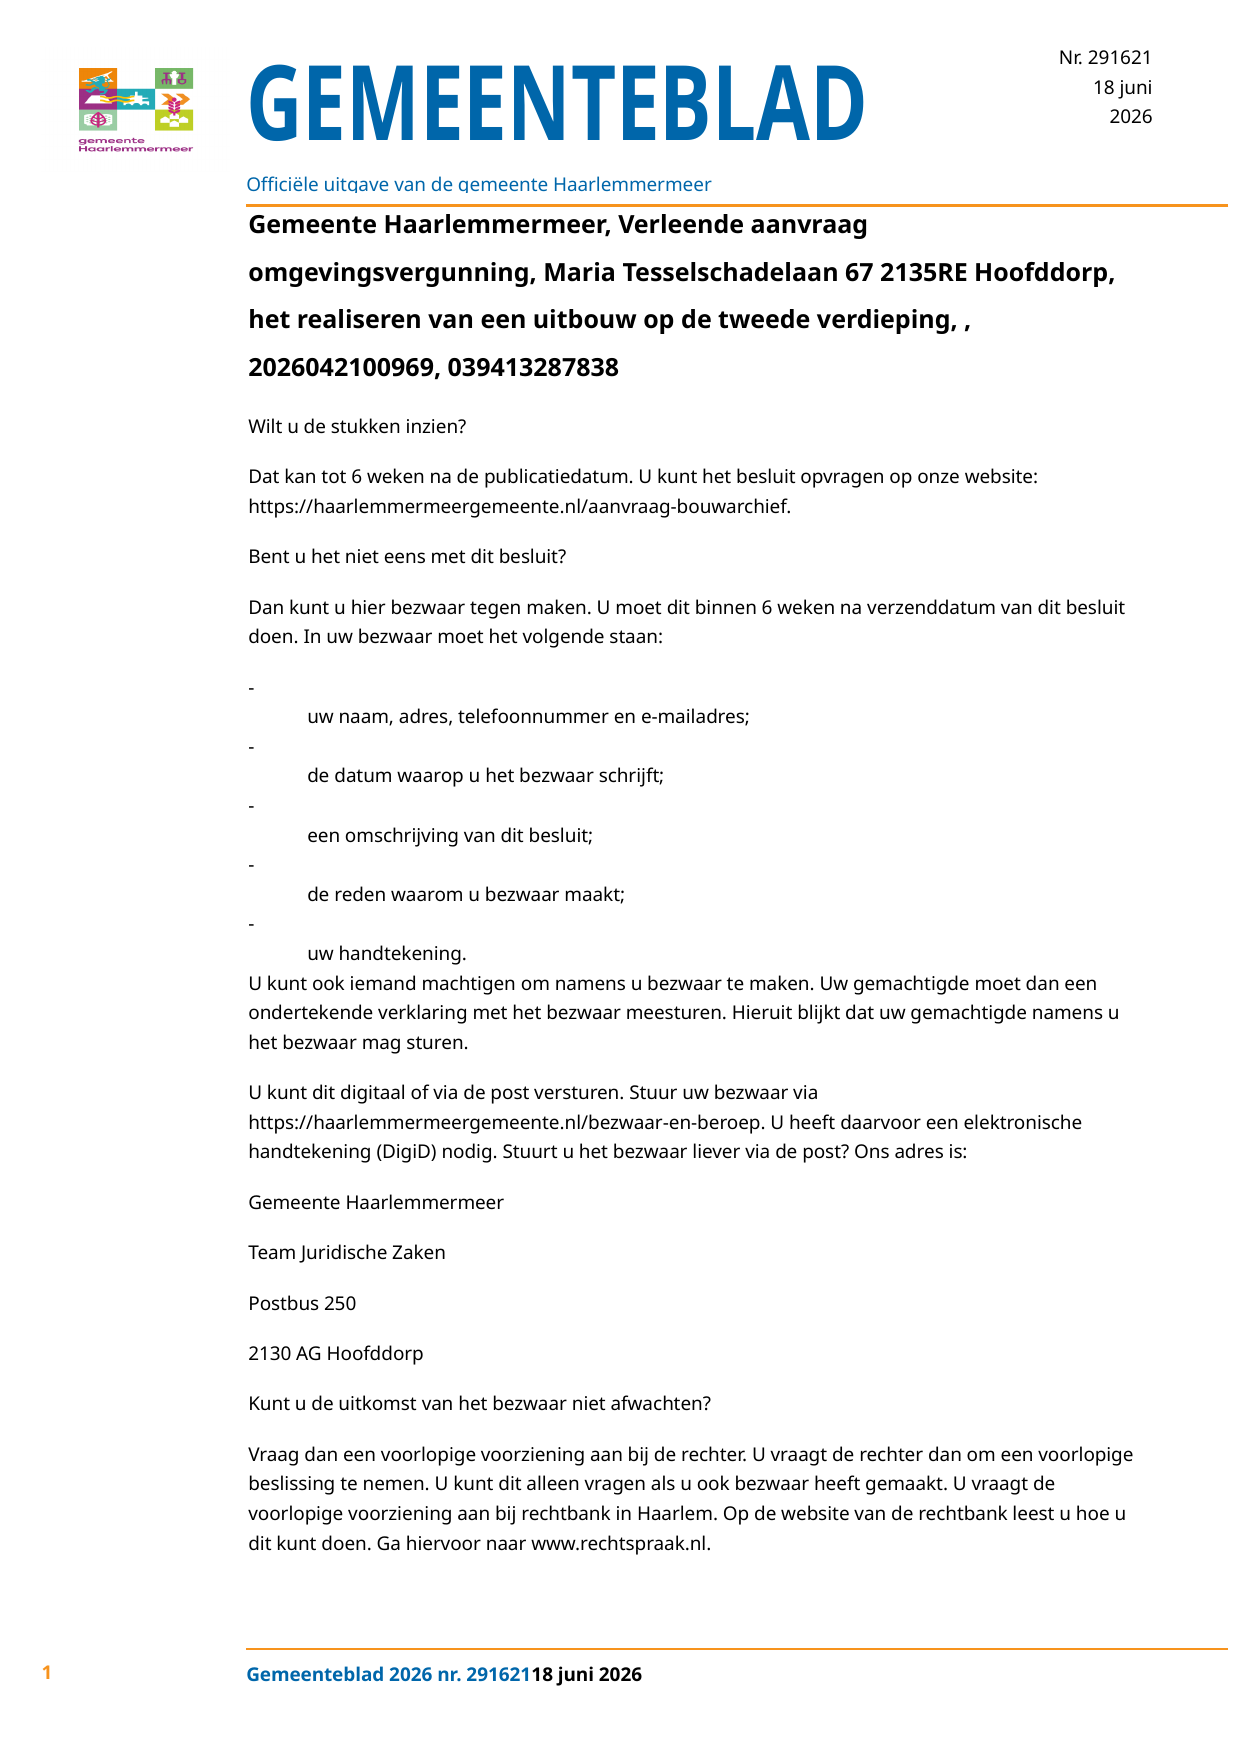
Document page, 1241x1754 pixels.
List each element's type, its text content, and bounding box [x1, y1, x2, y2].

text Bent u het niet eens met dit besluit? [248, 543, 1152, 569]
text Wilt u de stukken inzien? [248, 413, 1152, 439]
list de reden waarom u bezwaar maakt; [248, 881, 1152, 907]
text Gemeente Haarlemmermeer, Verleende aanvraag omgevingsvergunning, Maria Tesselschadelaan 67 2135RE Hoofddorp, het realiseren van een uitbouw op de tweede verdieping, , 2026042100969, 039413287838 [248, 207, 1152, 384]
text Gemeente Haarlemmermeer [248, 1189, 1152, 1215]
text U kunt ook iemand machtigen om namens u bezwaar te maken. Uw gemachtigde moet dan een ondertekende verklaring met het bezwaar meesturen. Hieruit blijkt dat uw gemachtigde namens u het bezwaar mag sturen. [248, 970, 1152, 1055]
text Team Juridische Zaken [248, 1239, 1152, 1265]
picture [41, 47, 231, 172]
list uw naam, adres, telefoonnummer en e-mailadres; [248, 703, 1152, 729]
text Dan kunt u hier bezwaar tegen maken. U moet dit binnen 6 weken na verzenddatum van dit besluit doen. In uw bezwaar moet het volgende staan: [248, 594, 1152, 649]
list een omschrijving van dit besluit; [248, 822, 1152, 848]
text Vraag dan een voorlopige voorziening aan bij de rechter. U vraagt de rechter dan om een voorlopige beslissing te nemen. U kunt dit alleen vragen als u ook bezwaar heeft gemaakt. U vraagt de voorlopige voorziening aan bij rechtbank in Haarlem. Op de website van de rechtbank leest u hoe u dit kunt doen. Ga hiervoor naar www.rechtspraak.nl. [248, 1441, 1152, 1556]
list de datum waarop u het bezwaar schrijft; [248, 763, 1152, 788]
list uw handtekening. [248, 940, 1152, 966]
text Kunt u de uitkomst van het bezwaar niet afwachten? [248, 1391, 1152, 1416]
text Dat kan tot 6 weken na de publicatiedatum. U kunt het besluit opvragen op onze website: https://haarlemmermeergemeente.nl/aanvraag-bouwarchief. [248, 463, 1152, 519]
text 2130 AG Hoofddorp [248, 1340, 1152, 1366]
text Postbus 250 [248, 1290, 1152, 1316]
text U kunt dit digitaal of via de post versturen. Stuur uw bezwaar via https://haarlemmermeergemeente.nl/bezwaar-en-beroep. U heeft daarvoor een elektronische handtekening (DigiD) nodig. Stuurt u het bezwaar liever via de post? Ons adres is: [248, 1079, 1152, 1164]
